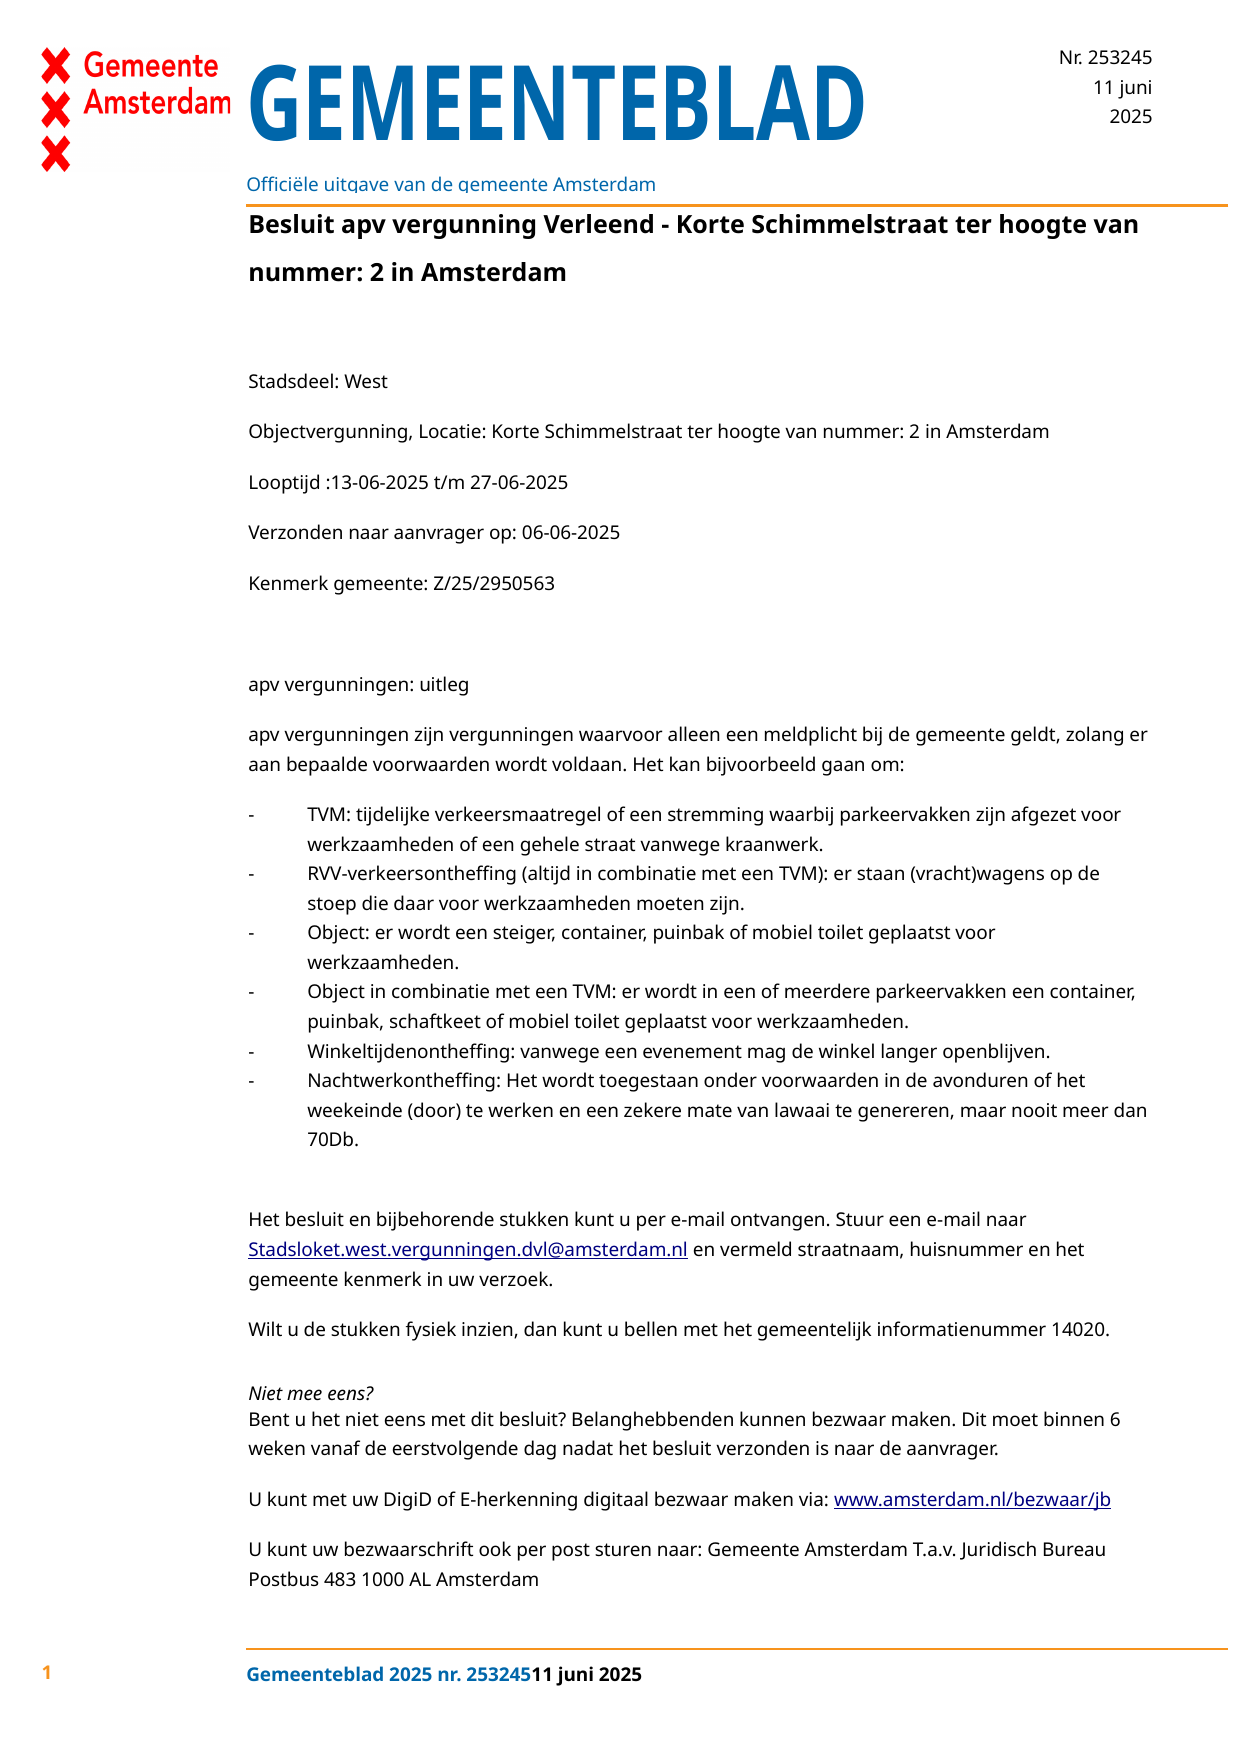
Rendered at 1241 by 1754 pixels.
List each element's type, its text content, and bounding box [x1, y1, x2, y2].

text apv vergunningen: uitleg [248, 671, 1152, 697]
list Object in combinatie met een TVM: er wordt in een of meerdere parkeervakken een container, puinbak, schaftkeet of mobiel toilet geplaatst voor werkzaamheden. [248, 979, 1152, 1034]
text Verzonden naar aanvrager op: 06-06-2025 [248, 519, 1152, 545]
list TVM: tijdelijke verkeersmaatregel of een stremming waarbij parkeervakken zijn afgezet voor werkzaamheden of een gehele straat vanwege kraanwerk. [248, 801, 1152, 857]
text Kenmerk gemeente: Z/25/2950563 [248, 570, 1152, 596]
text Niet mee eens? [248, 1380, 1152, 1406]
list Winkeltijdenontheffing: vanwege een evenement mag de winkel langer openblijven. [248, 1038, 1152, 1064]
text Looptijd :13-06-2025 t/m 27-06-2025 [248, 469, 1152, 495]
list Nachtwerkontheffing: Het wordt toegestaan onder voorwaarden in de avonduren of het weekeinde (door) te werken en een zekere mate van lawaai te genereren, maar nooit meer dan 70Db. [248, 1067, 1152, 1152]
text Het besluit en bijbehorende stukken kunt u per e-mail ontvangen. Stuur een e-mail naar Stadsloket.west.vergunningen.dvl@amsterdam.nl en vermeld straatnaam, huisnummer en het gemeente kenmerk in uw verzoek. [248, 1207, 1152, 1292]
text Bent u het niet eens met dit besluit? Belanghebbenden kunnen bezwaar maken. Dit moet binnen 6 weken vanaf de eerstvolgende dag nadat het besluit verzonden is naar de aanvrager. [248, 1406, 1152, 1461]
text U kunt uw bezwaarschrift ook per post sturen naar: Gemeente Amsterdam T.a.v. Juridisch Bureau Postbus 483 1000 AL Amsterdam [248, 1536, 1152, 1592]
text apv vergunningen zijn vergunningen waarvoor alleen een meldplicht bij de gemeente geldt, zolang er aan bepaalde voorwaarden wordt voldaan. Het kan bijvoorbeeld gaan om: [248, 721, 1152, 777]
picture [41, 47, 231, 172]
list RVV-verkeersontheffing (altijd in combinatie met een TVM): er staan (vracht)wagens op de stoep die daar voor werkzaamheden moeten zijn. [248, 860, 1152, 916]
list Object: er wordt een steiger, container, puinbak of mobiel toilet geplaatst voor werkzaamheden. [248, 919, 1152, 975]
text U kunt met uw DigiD of E-herkenning digitaal bezwaar maken via: www.amsterdam.nl/bezwaar/jb [248, 1486, 1152, 1512]
text Stadsdeel: West [248, 368, 1152, 394]
text Besluit apv vergunning Verleend - Korte Schimmelstraat ter hoogte van nummer: 2 in Amsterdam [248, 207, 1152, 288]
text Wilt u de stukken fysiek inzien, dan kunt u bellen met het gemeentelijk informatienummer 14020. [248, 1316, 1152, 1342]
text Objectvergunning, Locatie: Korte Schimmelstraat ter hoogte van nummer: 2 in Amsterdam [248, 419, 1152, 444]
